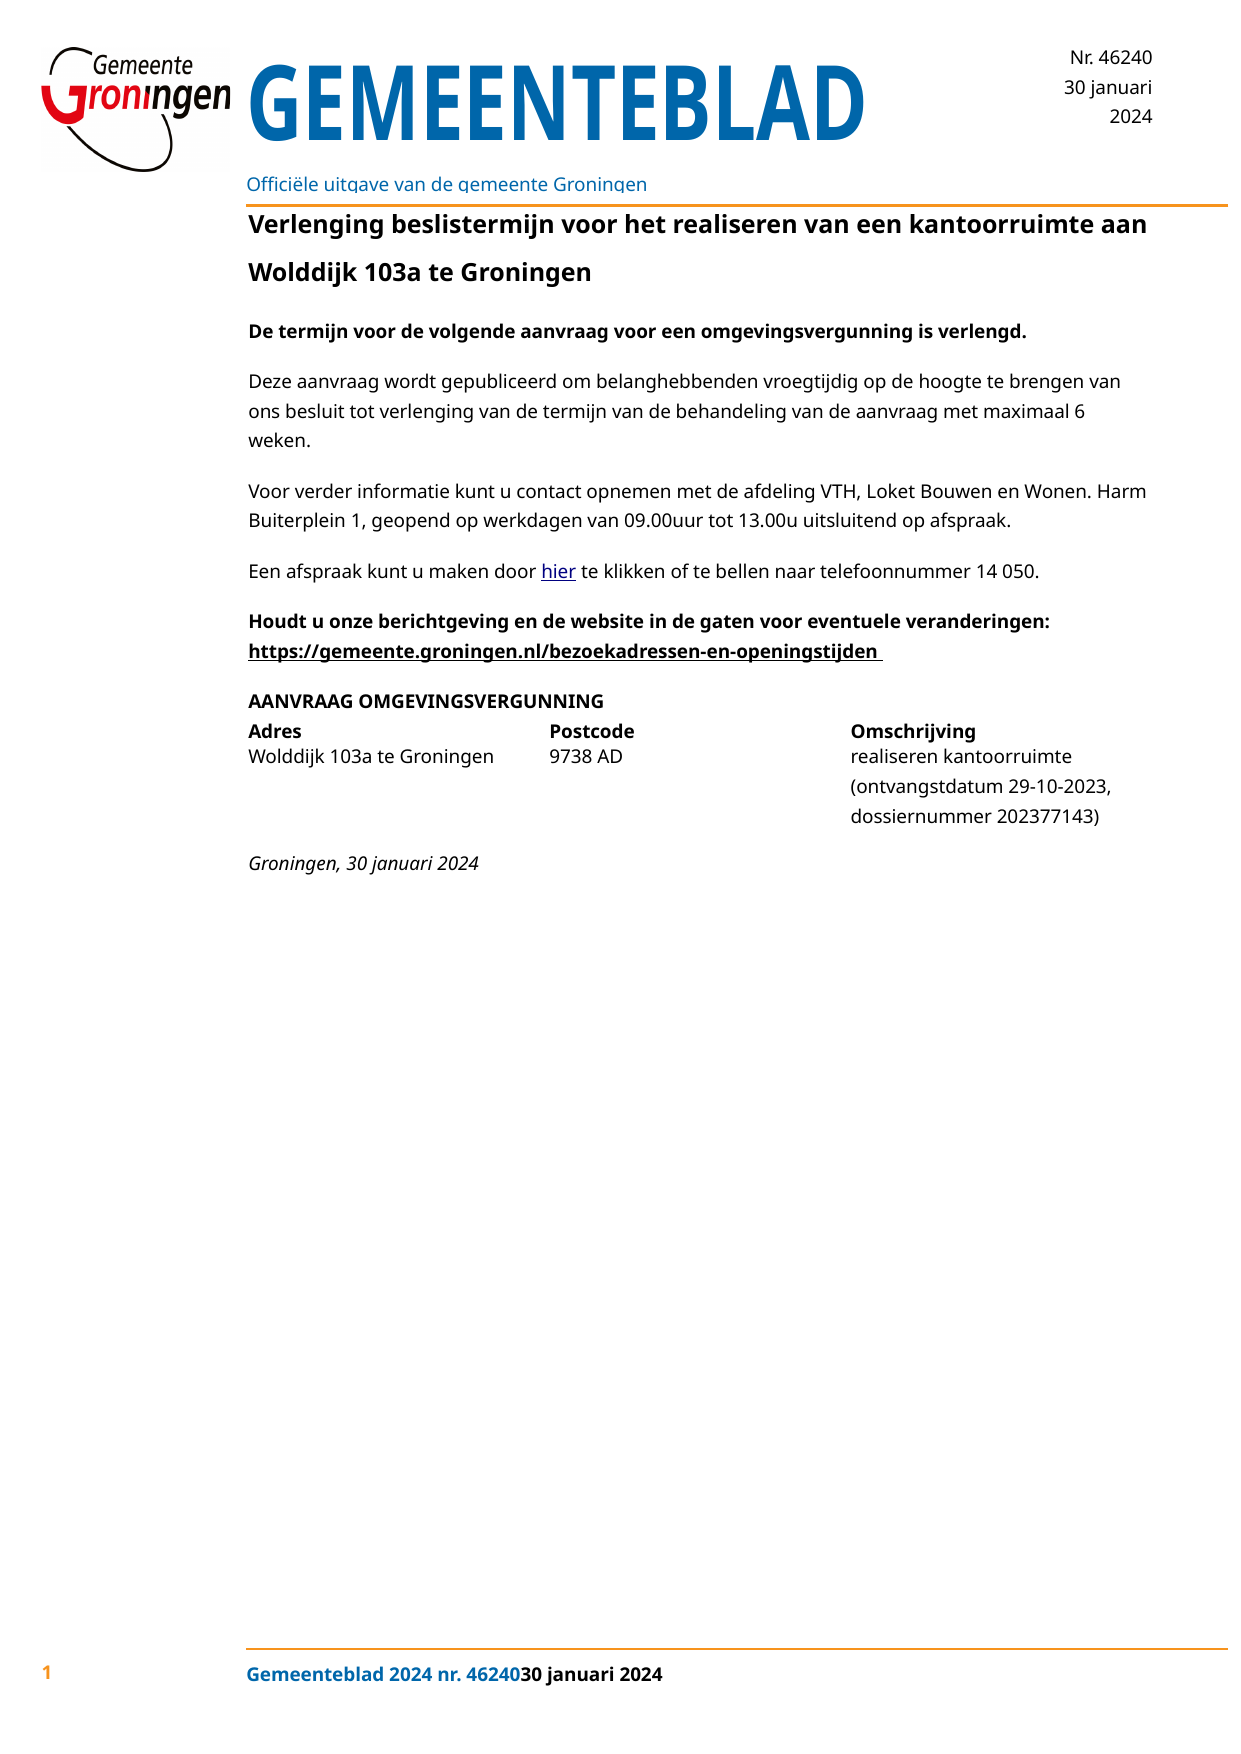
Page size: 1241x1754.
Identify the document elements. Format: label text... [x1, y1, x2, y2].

table_cell realiseren kantoorruimte (ontvangstdatum 29-10-2023, dossiernummer 202377143) [850, 744, 1152, 829]
text Een afspraak kunt u maken door hier te klikken of te bellen naar telefoonnummer 14 050. [248, 558, 1152, 584]
table_header Postcode [549, 718, 850, 744]
text Houdt u onze berichtgeving en de website in de gaten voor eventuele veranderingen: https://gemeente.groningen.nl/bezoekadressen-en-openingstijden [248, 608, 1152, 664]
table_cell Wolddijk 103a te Groningen [248, 744, 549, 829]
text De termijn voor de volgende aanvraag voor een omgevingsvergunning is verlengd. [248, 318, 1152, 344]
text Deze aanvraag wordt gepubliceerd om belanghebbenden vroegtijdig op de hoogte te brengen van ons besluit tot verlenging van de termijn van de behandeling van de aanvraag met maximaal 6 weken. [248, 368, 1152, 453]
text AANVRAAG OMGEVINGSVERGUNNING [248, 688, 1152, 714]
text Groningen, 30 januari 2024 [248, 850, 1152, 876]
table_header Omschrijving [850, 718, 1152, 744]
table_header Adres [248, 718, 549, 744]
text Verlenging beslistermijn voor het realiseren van een kantoorruimte aan Wolddijk 103a te Groningen [248, 207, 1152, 288]
text Voor verder informatie kunt u contact opnemen met de afdeling VTH, Loket Bouwen en Wonen. Harm Buiterplein 1, geopend op werkdagen van 09.00uur tot 13.00u uitsluitend op afspraak. [248, 478, 1152, 533]
picture [41, 47, 231, 172]
table_cell 9738 AD [549, 744, 850, 829]
